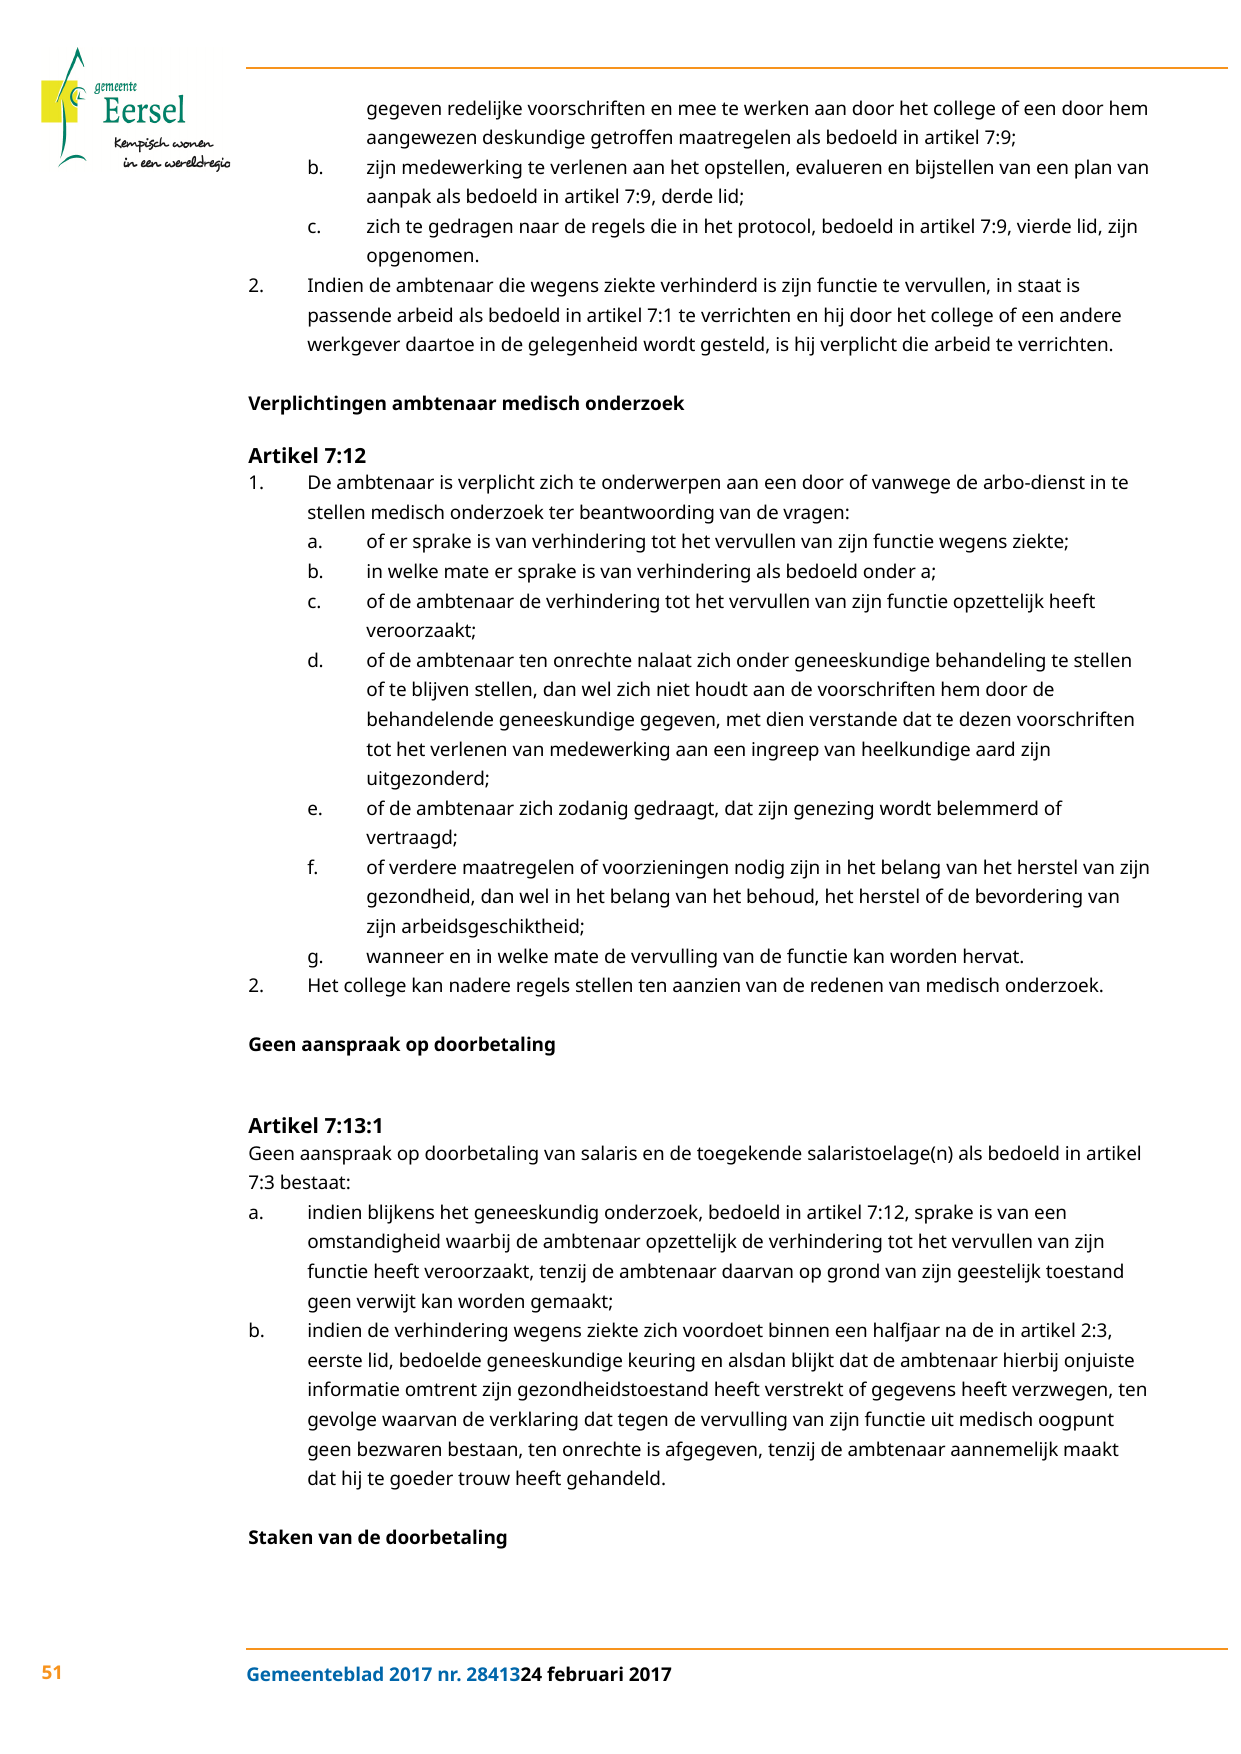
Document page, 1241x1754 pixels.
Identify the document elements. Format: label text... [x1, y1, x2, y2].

text Artikel 7:12 [248, 441, 1152, 469]
text Geen aanspraak op doorbetaling van salaris en de toegekende salaristoelage(n) als bedoeld in artikel 7:3 bestaat: [248, 1140, 1152, 1195]
list of de ambtenaar ten onrechte nalaat zich onder geneeskundige behandeling te stellen of te blijven stellen, dan wel zich niet houdt aan de voorschriften hem door de behandelende geneeskundige gegeven, met dien verstande dat te dezen voorschriften tot het verlenen van medewerking aan een ingreep van heelkundige aard zijn uitgezonderd; [307, 647, 1152, 791]
list indien de verhindering wegens ziekte zich voordoet binnen een halfjaar na de in artikel 2:3, eerste lid, bedoelde geneeskundige keuring en alsdan blijkt dat de ambtenaar hierbij onjuiste informatie omtrent zijn gezondheidstoestand heeft verstrekt of gegevens heeft verzwegen, ten gevolge waarvan de verklaring dat tegen de vervulling van zijn functie uit medisch oogpunt geen bezwaren bestaan, ten onrechte is afgegeven, tenzij de ambtenaar aannemelijk maakt dat hij te goeder trouw heeft gehandeld. [248, 1317, 1152, 1491]
text Staken van de doorbetaling [248, 1524, 1152, 1550]
text Geen aanspraak op doorbetaling [248, 1032, 1152, 1057]
list Indien de ambtenaar die wegens ziekte verhinderd is zijn functie te vervullen, in staat is passende arbeid als bedoeld in artikel 7:1 te verrichten en hij door het college of een andere werkgever daartoe in de gelegenheid wordt gesteld, is hij verplicht die arbeid te verrichten. [248, 272, 1152, 357]
list Het college kan nadere regels stellen ten aanzien van de redenen van medisch onderzoek. [248, 972, 1152, 998]
list in welke mate er sprake is van verhindering als bedoeld onder a; [307, 558, 1152, 584]
list De ambtenaar is verplicht zich te onderwerpen aan een door of vanwege de arbo-dienst in te stellen medisch onderzoek ter beantwoording van de vragen: [248, 469, 1152, 525]
text Verplichtingen ambtenaar medisch onderzoek [248, 391, 1152, 416]
list gegeven redelijke voorschriften en mee te werken aan door het college of een door hem aangewezen deskundige getroffen maatregelen als bedoeld in artikel 7:9; [307, 95, 1152, 150]
list of verdere maatregelen of voorzieningen nodig zijn in het belang van het herstel van zijn gezondheid, dan wel in het belang van het behoud, het herstel of de bevordering van zijn arbeidsgeschiktheid; [307, 854, 1152, 939]
list zich te gedragen naar de regels die in het protocol, bedoeld in artikel 7:9, vierde lid, zijn opgenomen. [307, 213, 1152, 268]
list wanneer en in welke mate de vervulling van de functie kan worden hervat. [307, 943, 1152, 968]
list of er sprake is van verhindering tot het vervullen van zijn functie wegens ziekte; [307, 529, 1152, 554]
picture [41, 47, 231, 172]
list of de ambtenaar zich zodanig gedraagt, dat zijn genezing wordt belemmerd of vertraagd; [307, 795, 1152, 850]
list of de ambtenaar de verhindering tot het vervullen van zijn functie opzettelijk heeft veroorzaakt; [307, 588, 1152, 643]
list indien blijkens het geneeskundig onderzoek, bedoeld in artikel 7:12, sprake is van een omstandigheid waarbij de ambtenaar opzettelijk de verhindering tot het vervullen van zijn functie heeft veroorzaakt, tenzij de ambtenaar daarvan op grond van zijn geestelijk toestand geen verwijt kan worden gemaakt; [248, 1199, 1152, 1314]
list zijn medewerking te verlenen aan het opstellen, evalueren en bijstellen van een plan van aanpak als bedoeld in artikel 7:9, derde lid; [307, 154, 1152, 209]
text Artikel 7:13:1 [248, 1112, 1152, 1140]
